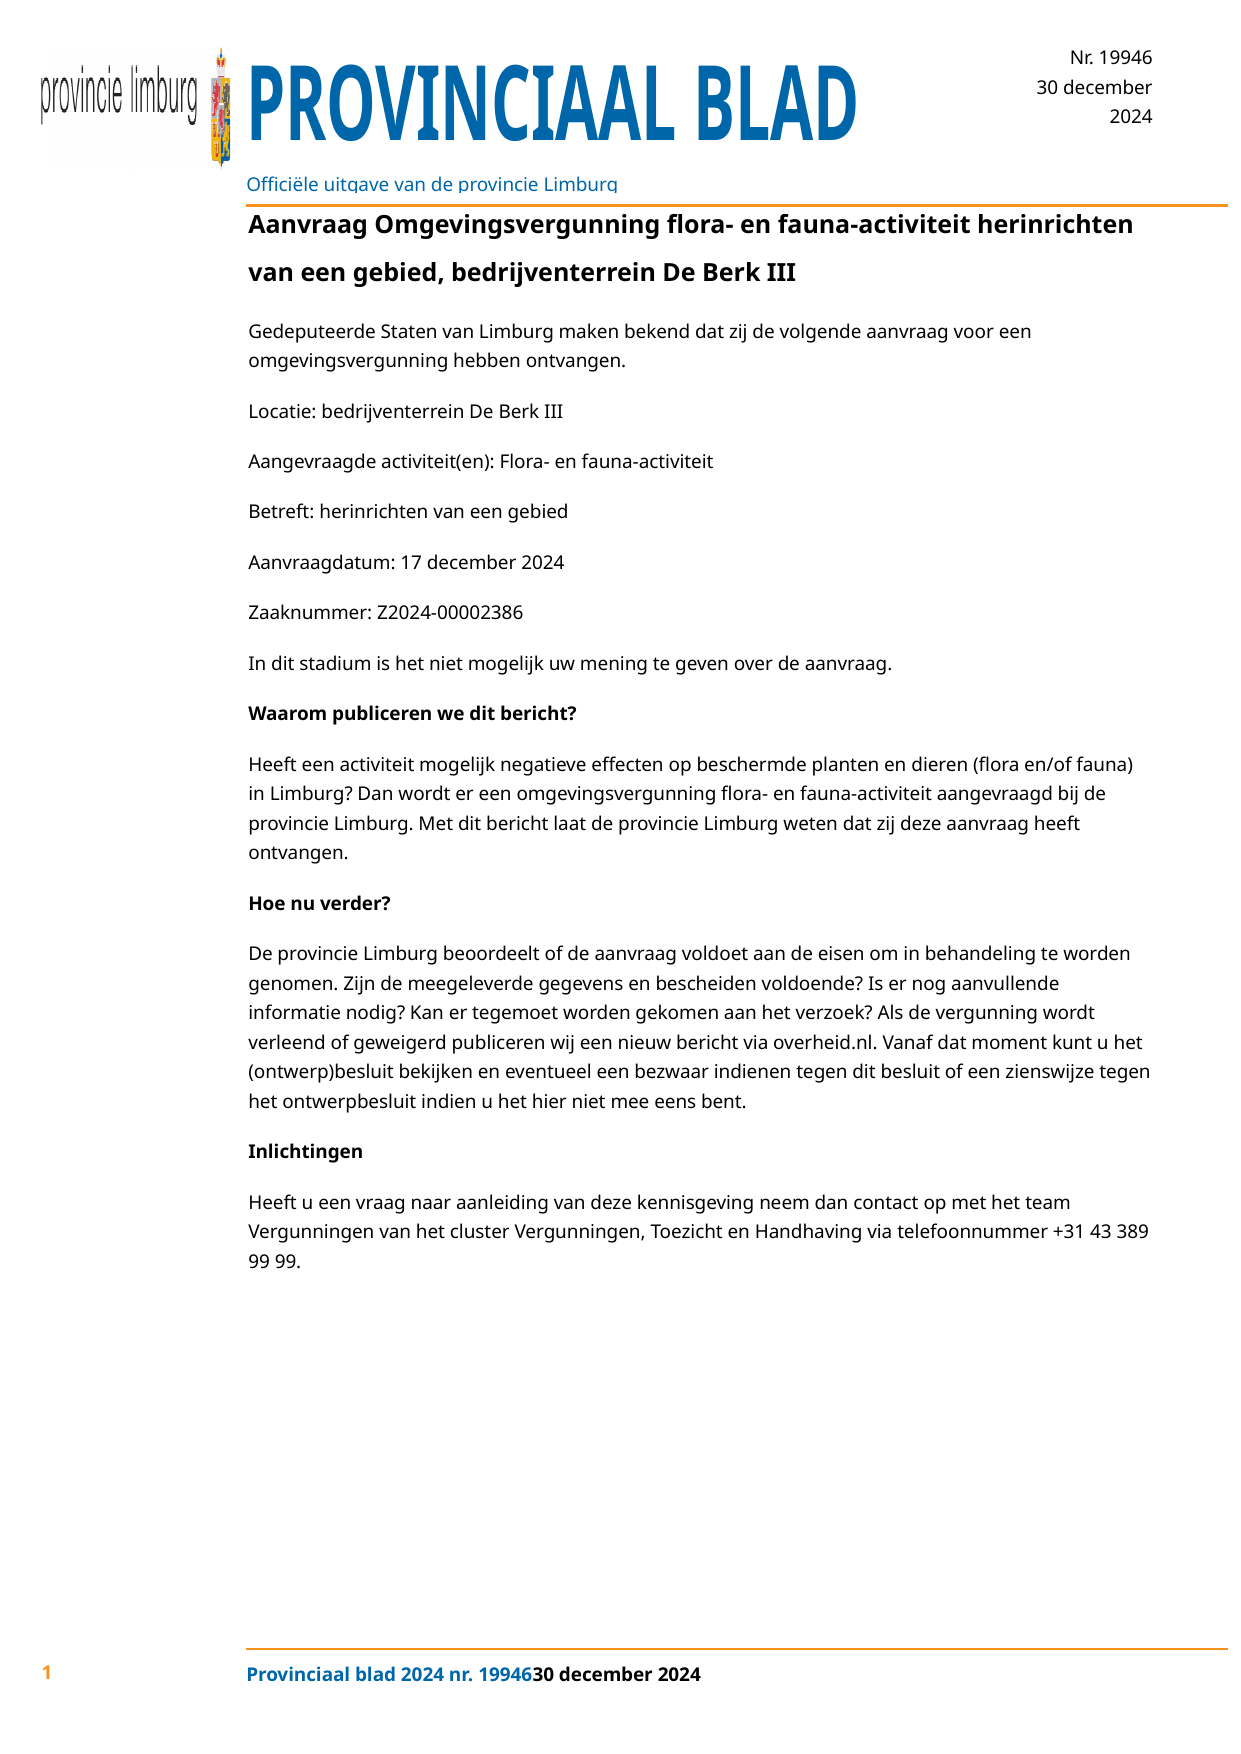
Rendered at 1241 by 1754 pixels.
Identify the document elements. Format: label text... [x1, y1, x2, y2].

text Gedeputeerde Staten van Limburg maken bekend dat zij de volgende aanvraag voor een omgevingsvergunning hebben ontvangen. [248, 318, 1152, 373]
text In dit stadium is het niet mogelijk uw mening te geven over de aanvraag. [248, 650, 1152, 676]
text Heeft een activiteit mogelijk negatieve effecten op beschermde planten en dieren (flora en/of fauna) in Limburg? Dan wordt er een omgevingsvergunning flora- en fauna-activiteit aangevraagd bij de provincie Limburg. Met dit bericht laat de provincie Limburg weten dat zij deze aanvraag heeft ontvangen. [248, 751, 1152, 865]
text De provincie Limburg beoordeelt of de aanvraag voldoet aan de eisen om in behandeling te worden genomen. Zijn de meegeleverde gegevens en bescheiden voldoende? Is er nog aanvullende informatie nodig? Kan er tegemoet worden gekomen aan het verzoek? Als de vergunning wordt verleend of geweigerd publiceren wij een nieuw bericht via overheid.nl. Vanaf dat moment kunt u het (ontwerp)besluit bekijken en eventueel een bezwaar indienen tegen dit besluit of een zienswijze tegen het ontwerpbesluit indien u het hier niet mee eens bent. [248, 940, 1152, 1114]
picture [41, 47, 231, 172]
text Zaaknummer: Z2024-00002386 [248, 599, 1152, 625]
text Aangevraagde activiteit(en): Flora- en fauna-activiteit [248, 448, 1152, 474]
text Inlichtingen [248, 1139, 1152, 1164]
text Hoe nu verder? [248, 890, 1152, 916]
text Aanvraag Omgevingsvergunning flora- en fauna-activiteit herinrichten van een gebied, bedrijventerrein De Berk III [248, 207, 1152, 288]
text Waarom publiceren we dit bericht? [248, 700, 1152, 726]
text Locatie: bedrijventerrein De Berk III [248, 398, 1152, 424]
text Heeft u een vraag naar aanleiding van deze kennisgeving neem dan contact op met het team Vergunningen van het cluster Vergunningen, Toezicht en Handhaving via telefoonnummer +31 43 389 99 99. [248, 1189, 1152, 1274]
text Betreft: herinrichten van een gebied [248, 499, 1152, 524]
text Aanvraagdatum: 17 december 2024 [248, 549, 1152, 575]
